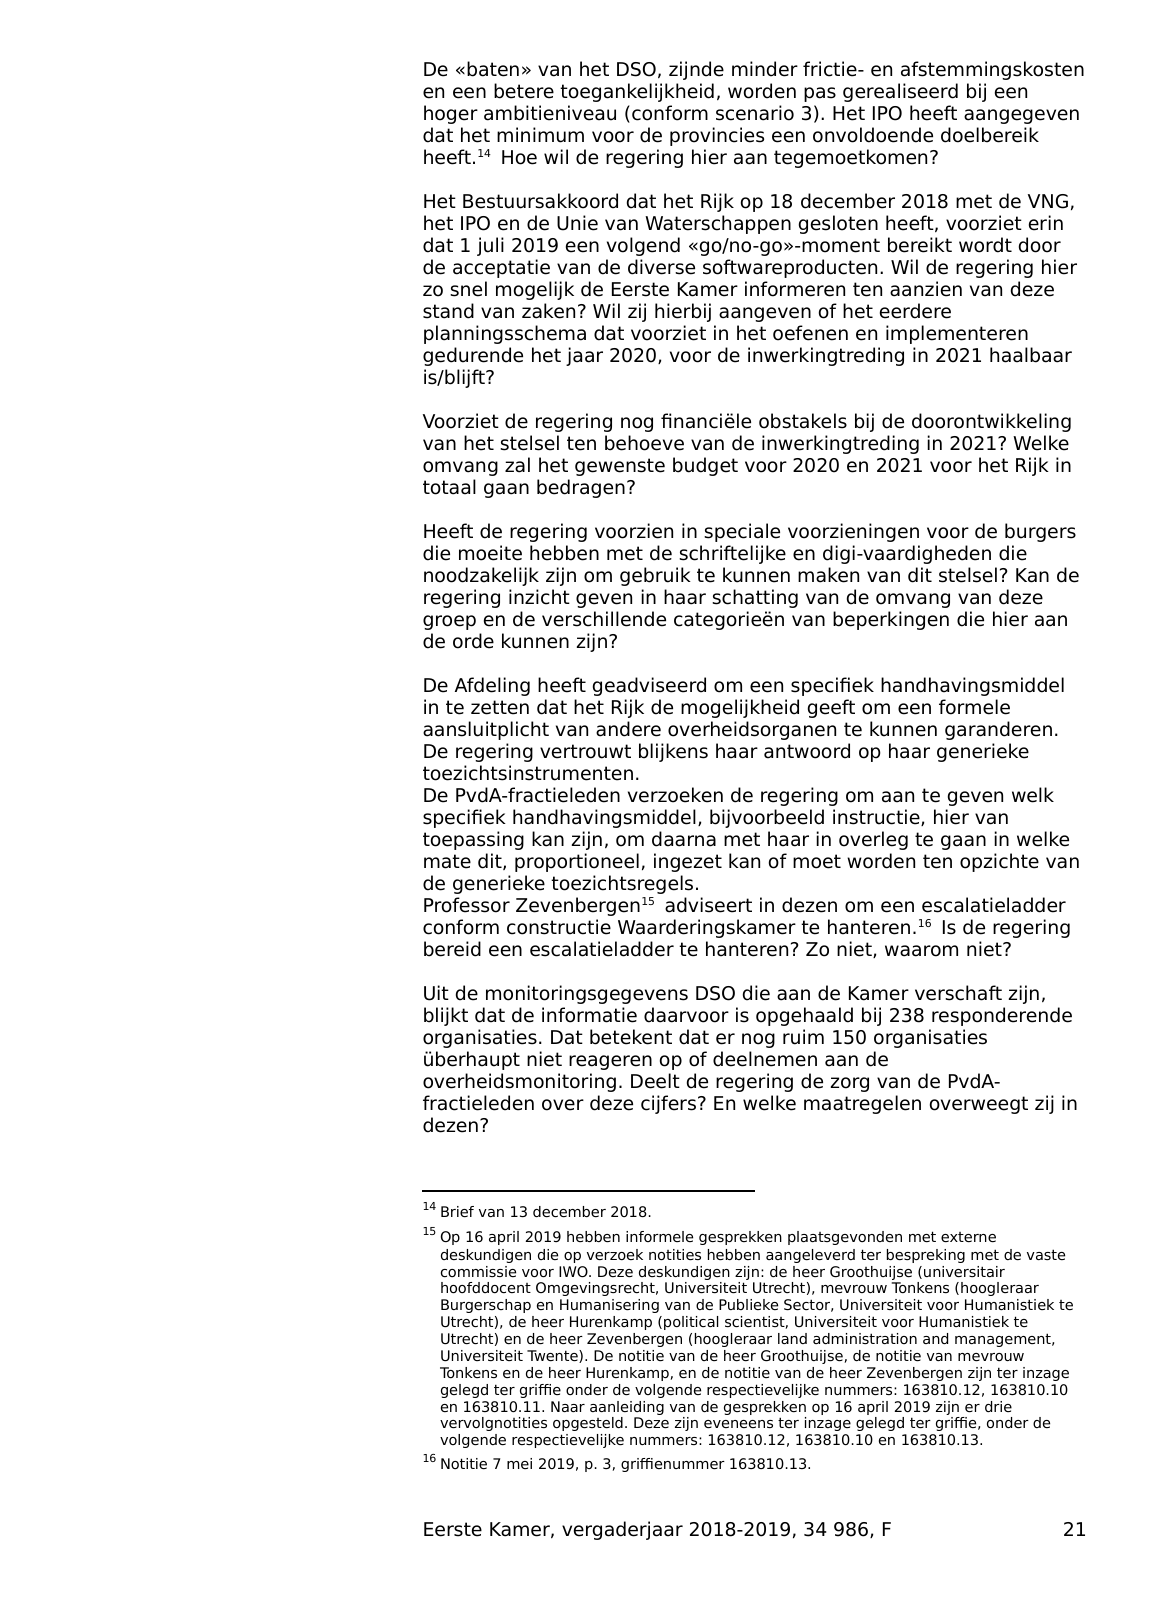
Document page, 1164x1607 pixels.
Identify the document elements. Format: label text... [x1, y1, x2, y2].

text De «baten» van het DSO, zijnde minder frictie- en afstemmingskosten en een betere toegankelijkheid, worden pas gerealiseerd bij een hoger ambitieniveau (conform scenario 3). Het IPO heeft aangegeven dat het minimum voor de provincies een onvoldoende doelbereik heeft. Hoe wil de regering hier aan tegemoetkomen? [422, 59, 1087, 169]
text Uit de monitoringsgegevens DSO die aan de Kamer verschaft zijn, blijkt dat de informatie daarvoor is opgehaald bij 238 responderende organisaties. Dat betekent dat er nog ruim 150 organisaties überhaupt niet reageren op of deelnemen aan de overheidsmonitoring. Deelt de regering de zorg van de PvdA-fractieleden over deze cijfers? En welke maatregelen overweegt zij in dezen? [422, 983, 1087, 1137]
text Professor Zevenbergen adviseert in dezen om een escalatieladder conform constructie Waarderingskamer te hanteren. Is de regering bereid een escalatieladder te hanteren? Zo niet, waarom niet? [422, 895, 1087, 961]
text Notitie 7 mei 2019, p. 3, griffienummer 163810.13. [422, 1452, 1087, 1474]
text Heeft de regering voorzien in speciale voorzieningen voor de burgers die moeite hebben met de schriftelijke en digi-vaardigheden die noodzakelijk zijn om gebruik te kunnen maken van dit stelsel? Kan de regering inzicht geven in haar schatting van de omvang van deze groep en de verschillende categorieën van beperkingen die hier aan de orde kunnen zijn? [422, 521, 1087, 653]
text De Afdeling heeft geadviseerd om een specifiek handhavingsmiddel in te zetten dat het Rijk de mogelijkheid geeft om een formele aansluitplicht van andere overheidsorganen te kunnen garanderen. De regering vertrouwt blijkens haar antwoord op haar generieke toezichtsinstrumenten. [422, 675, 1087, 785]
text Het Bestuursakkoord dat het Rijk op 18 december 2018 met de VNG, het IPO en de Unie van Waterschappen gesloten heeft, voorziet erin dat 1 juli 2019 een volgend «go/no-go»-moment bereikt wordt door de acceptatie van de diverse softwareproducten. Wil de regering hier zo snel mogelijk de Eerste Kamer informeren ten aanzien van deze stand van zaken? Wil zij hierbij aangeven of het eerdere planningsschema dat voorziet in het oefenen en implementeren gedurende het jaar 2020, voor de inwerkingtreding in 2021 haalbaar is/blijft? [422, 191, 1087, 389]
text Op 16 april 2019 hebben informele gesprekken plaatsgevonden met externe deskundigen die op verzoek notities hebben aangeleverd ter bespreking met de vaste commissie voor IWO. Deze deskundigen zijn: de heer Groothuijse (universitair hoofddocent Omgevingsrecht, Universiteit Utrecht), mevrouw Tonkens (hoogleraar Burgerschap en Humanisering van de Publieke Sector, Universiteit voor Humanistiek te Utrecht), de heer Hurenkamp (political scientist, Universiteit voor Humanistiek te Utrecht) en de heer Zevenbergen (hoogleraar land administration and management, Universiteit Twente). De notitie van de heer Groothuijse, de notitie van mevrouw Tonkens en de heer Hurenkamp, en de notitie van de heer Zevenbergen zijn ter inzage gelegd ter griffie onder de volgende respectievelijke nummers: 163810.12, 163810.10 en 163810.11. Naar aanleiding van de gesprekken op 16 april 2019 zijn er drie vervolgnotities opgesteld. Deze zijn eveneens ter inzage gelegd ter griffie, onder de volgende respectievelijke nummers: 163810.12, 163810.10 en 163810.13. [422, 1225, 1087, 1449]
text Voorziet de regering nog financiële obstakels bij de doorontwikkeling van het stelsel ten behoeve van de inwerkingtreding in 2021? Welke omvang zal het gewenste budget voor 2020 en 2021 voor het Rijk in totaal gaan bedragen? [422, 411, 1087, 499]
text Brief van 13 december 2018. [422, 1200, 1087, 1222]
text De PvdA-fractieleden verzoeken de regering om aan te geven welk specifiek handhavingsmiddel, bijvoorbeeld instructie, hier van toepassing kan zijn, om daarna met haar in overleg te gaan in welke mate dit, proportioneel, ingezet kan of moet worden ten opzichte van de generieke toezichtsregels. [422, 785, 1087, 895]
